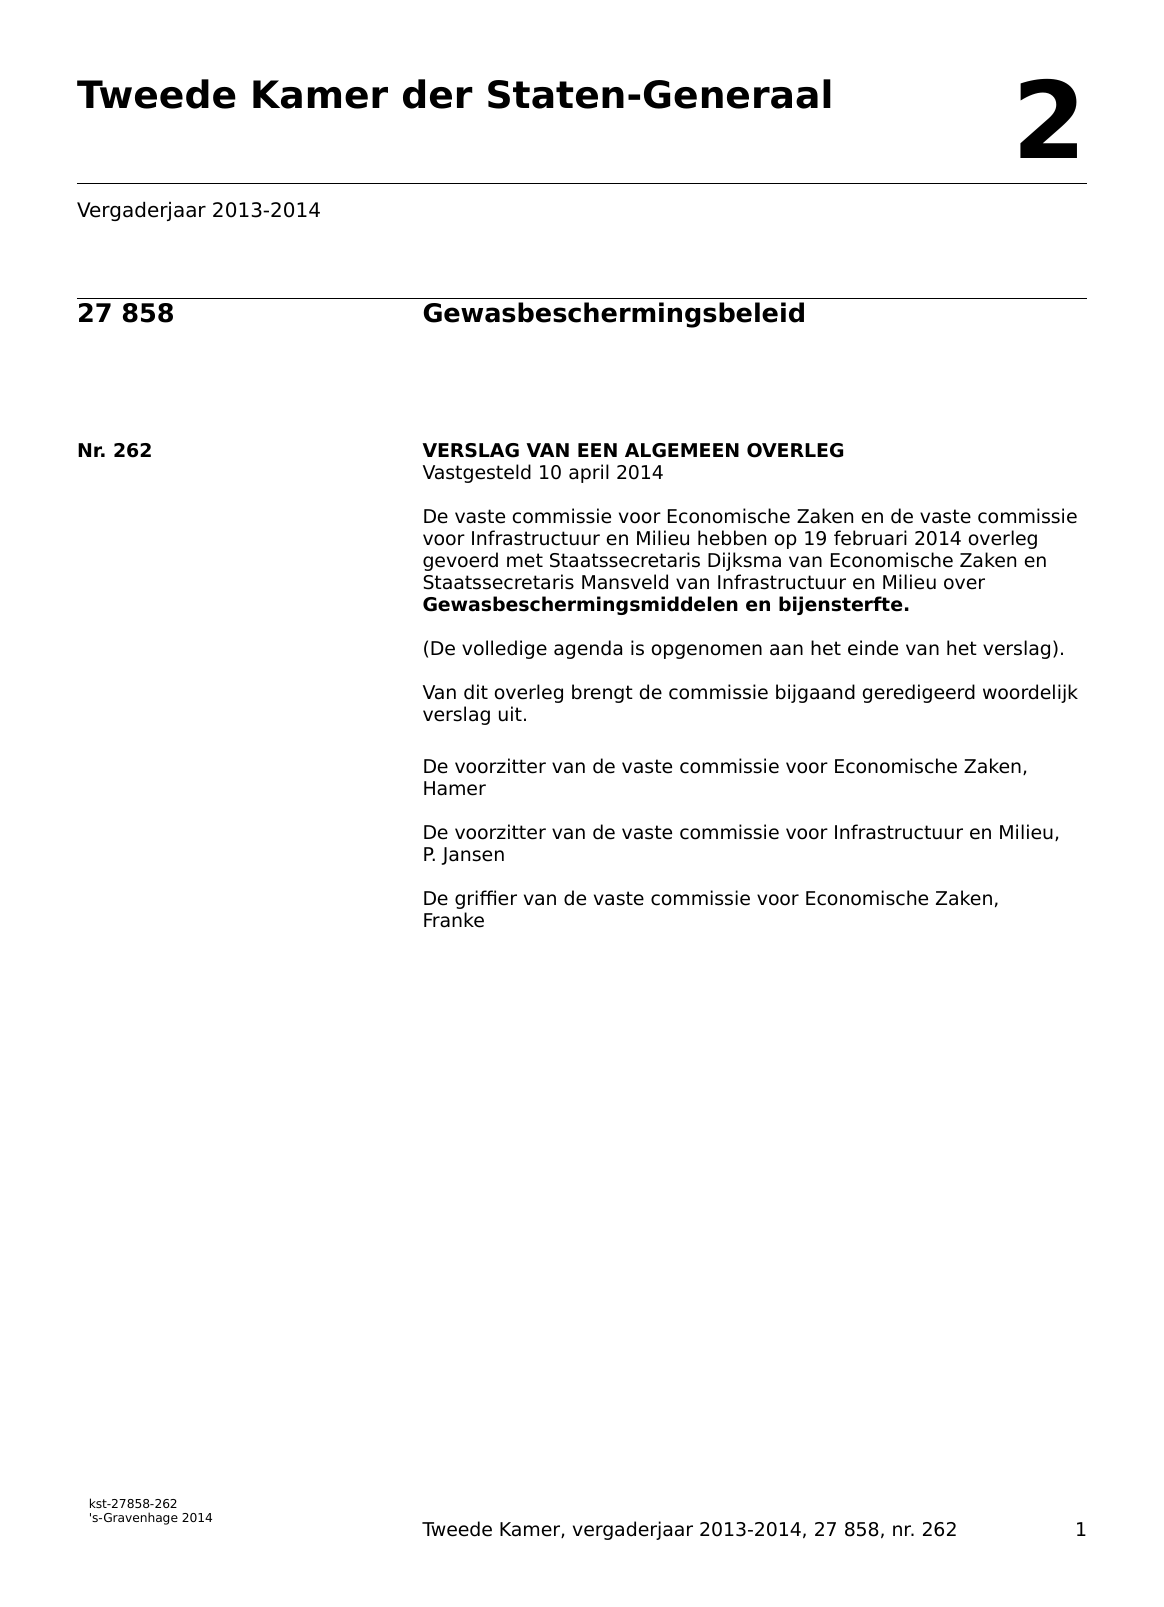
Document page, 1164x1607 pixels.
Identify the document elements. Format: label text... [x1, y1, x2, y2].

text 's-Gravenhage 2014 [88, 1511, 323, 1525]
text kst-27858-262 [88, 1497, 323, 1511]
text De griffier van de vaste commissie voor Economische Zaken, Franke [422, 888, 1087, 932]
subtitle 27 858 Gewasbeschermingsbeleid [77, 299, 1087, 329]
subtitle Nr. 262 VERSLAG VAN EEN ALGEMEEN OVERLEG [77, 440, 1087, 462]
text Van dit overleg brengt de commissie bijgaand geredigeerd woordelijk verslag uit. [422, 682, 1087, 726]
text De voorzitter van de vaste commissie voor Economische Zaken, Hamer [422, 756, 1087, 800]
table_cell Vergaderjaar 2013-2014 [77, 184, 1087, 298]
text De vaste commissie voor Economische Zaken en de vaste commissie voor Infrastructuur en Milieu hebben op 19 februari 2014 overleg gevoerd met Staatssecretaris Dijksma van Economische Zaken en Staatssecretaris Mansveld van Infrastructuur en Milieu over Gewasbeschermingsmiddelen en bijensterfte. [422, 506, 1087, 616]
text De voorzitter van de vaste commissie voor Infrastructuur en Milieu, P. Jansen [422, 822, 1087, 866]
table_header 2 [886, 59, 1087, 183]
text (De volledige agenda is opgenomen aan het einde van het verslag). [422, 638, 1087, 660]
table_header Tweede Kamer der Staten-Generaal [77, 59, 886, 183]
text Vastgesteld 10 april 2014 [422, 462, 1087, 484]
